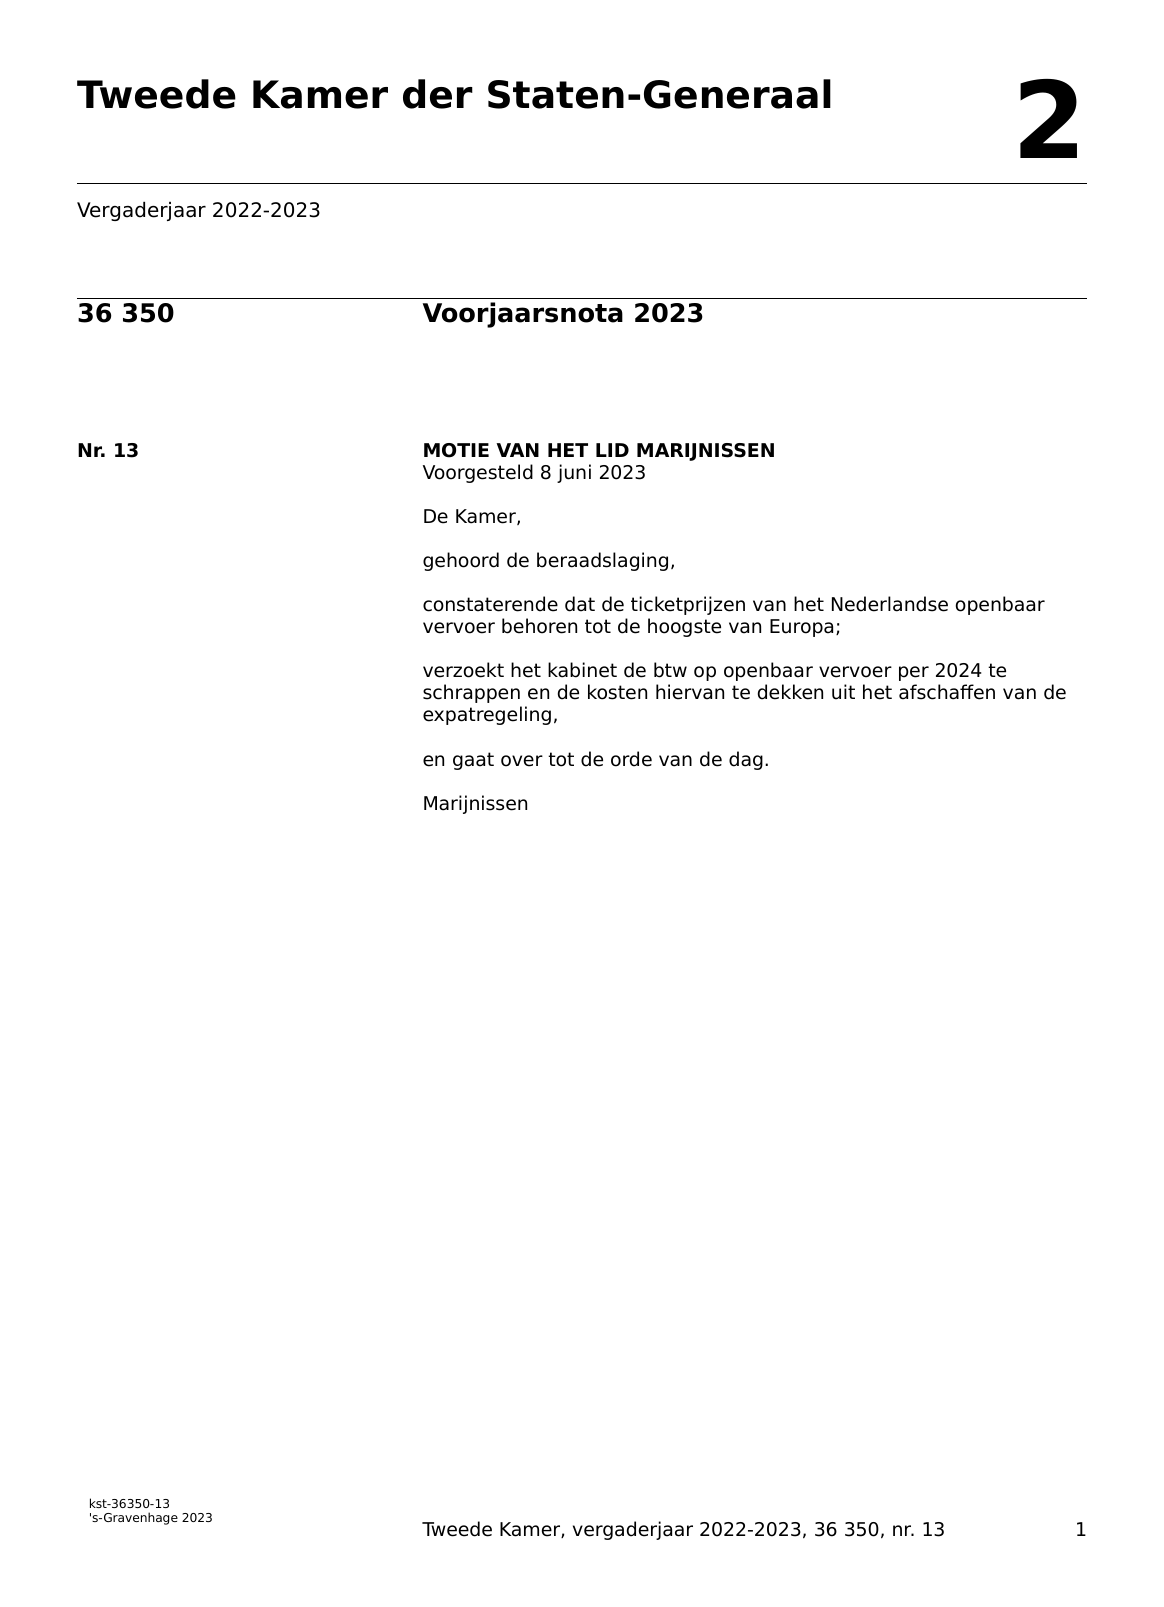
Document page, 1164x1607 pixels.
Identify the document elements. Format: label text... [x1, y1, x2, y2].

table_header 2 [886, 59, 1087, 183]
text kst-36350-13 [88, 1497, 323, 1511]
text Voorgesteld 8 juni 2023 [422, 462, 1087, 484]
text verzoekt het kabinet de btw op openbaar vervoer per 2024 te schrappen en de kosten hiervan te dekken uit het afschaffen van de expatregeling, [422, 660, 1087, 726]
text constaterende dat de ticketprijzen van het Nederlandse openbaar vervoer behoren tot de hoogste van Europa; [422, 594, 1087, 638]
table_header Tweede Kamer der Staten-Generaal [77, 59, 886, 183]
text Marijnissen [422, 793, 1087, 814]
text gehoord de beraadslaging, [422, 550, 1087, 572]
text 's-Gravenhage 2023 [88, 1511, 323, 1525]
table_cell Vergaderjaar 2022-2023 [77, 184, 1087, 298]
text De Kamer, [422, 506, 1087, 528]
text en gaat over tot de orde van de dag. [422, 748, 1087, 770]
subtitle 36 350 Voorjaarsnota 2023 [77, 299, 1087, 329]
subtitle Nr. 13 MOTIE VAN HET LID MARIJNISSEN [77, 440, 1087, 462]
